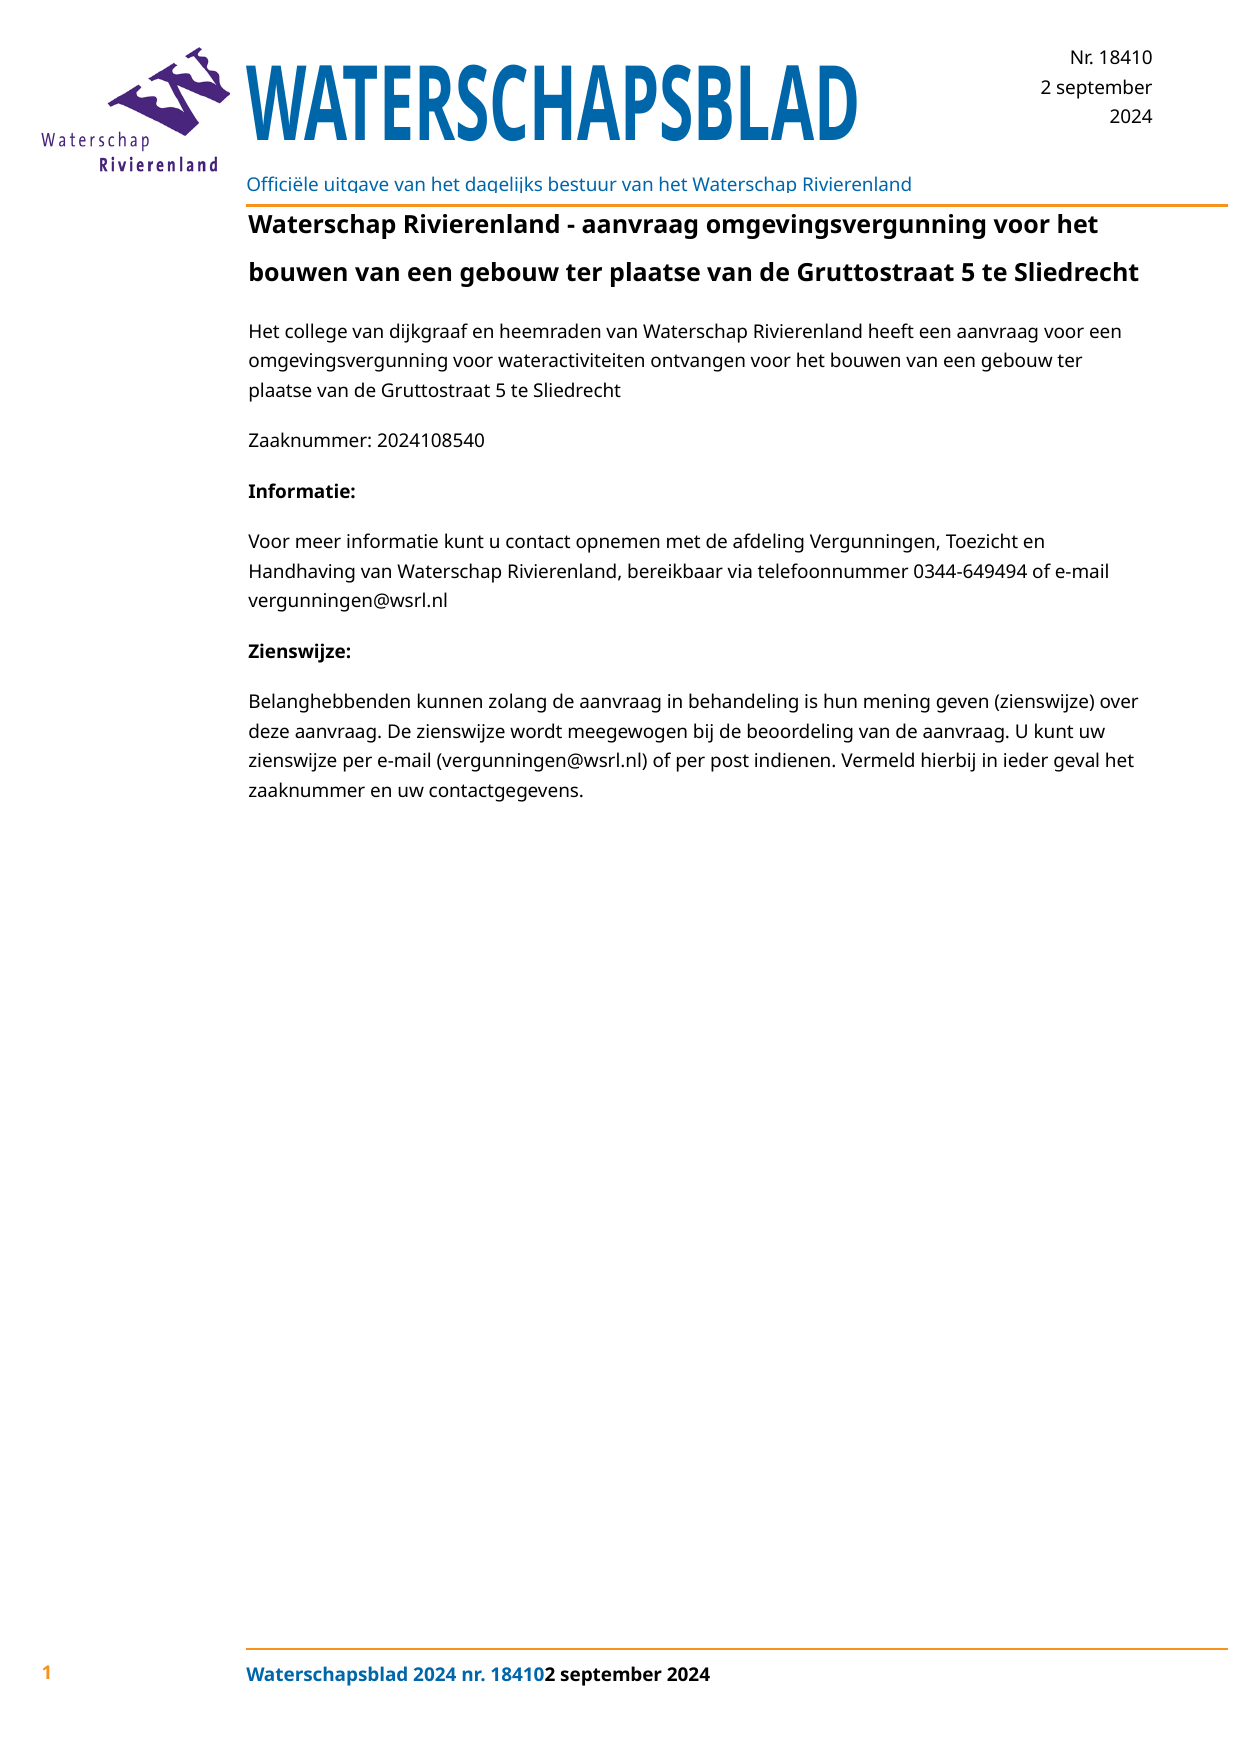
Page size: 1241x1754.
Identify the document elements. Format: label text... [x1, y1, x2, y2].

text Waterschap Rivierenland - aanvraag omgevingsvergunning voor het bouwen van een gebouw ter plaatse van de Gruttostraat 5 te Sliedrecht [248, 207, 1152, 288]
text Het college van dijkgraaf en heemraden van Waterschap Rivierenland heeft een aanvraag voor een omgevingsvergunning voor wateractiviteiten ontvangen voor het bouwen van een gebouw ter plaatse van de Gruttostraat 5 te Sliedrecht [248, 318, 1152, 403]
picture [41, 47, 231, 172]
text Informatie: [248, 478, 1152, 504]
text Belanghebbenden kunnen zolang de aanvraag in behandeling is hun mening geven (zienswijze) over deze aanvraag. De zienswijze wordt meegewogen bij de beoordeling van de aanvraag. U kunt uw zienswijze per e-mail (vergunningen@wsrl.nl) of per post indienen. Vermeld hierbij in ieder geval het zaaknummer en uw contactgegevens. [248, 688, 1152, 803]
text Voor meer informatie kunt u contact opnemen met de afdeling Vergunningen, Toezicht en Handhaving van Waterschap Rivierenland, bereikbaar via telefoonnummer 0344-649494 of e-mail vergunningen@wsrl.nl [248, 528, 1152, 613]
text Zaaknummer: 2024108540 [248, 427, 1152, 453]
text Zienswijze: [248, 638, 1152, 664]
